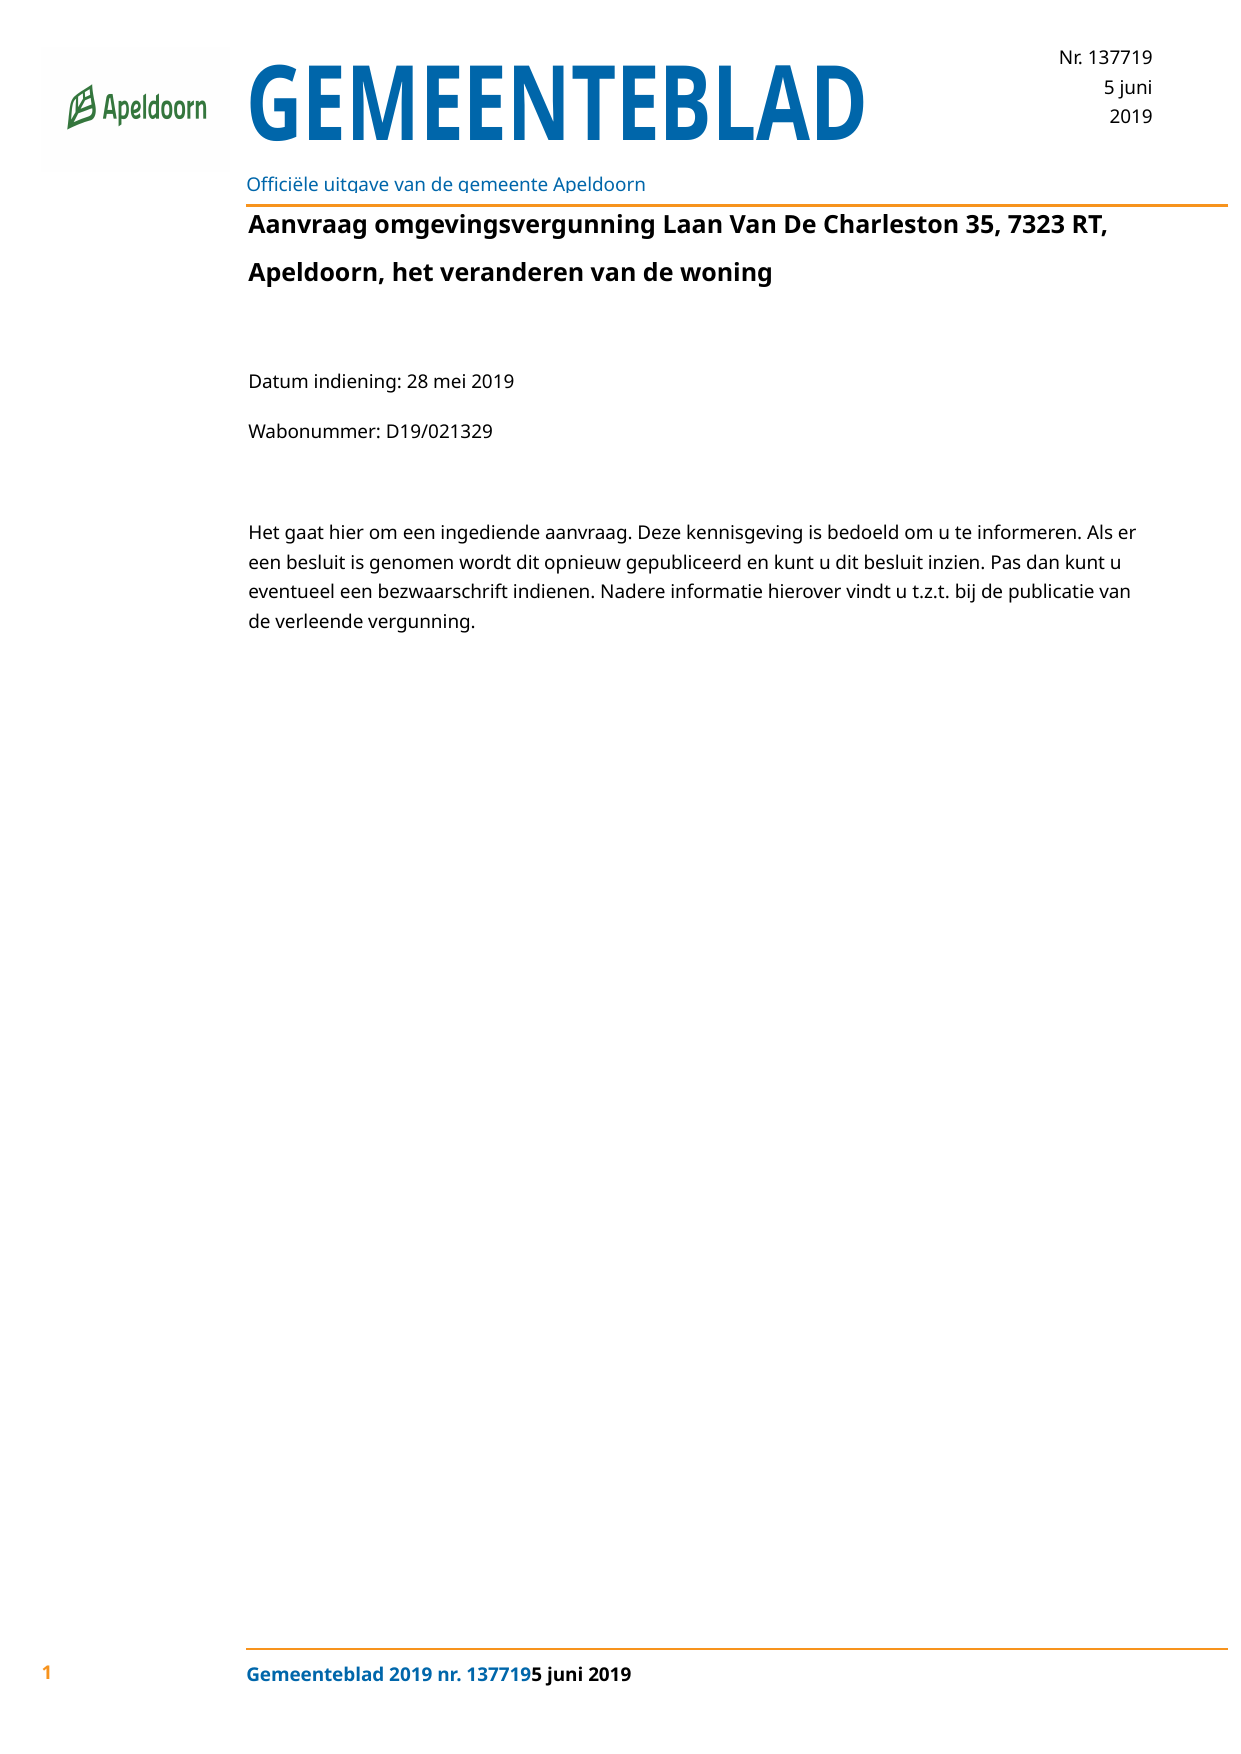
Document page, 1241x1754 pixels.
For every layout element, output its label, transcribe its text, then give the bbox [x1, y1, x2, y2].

text Aanvraag omgevingsvergunning Laan Van De Charleston 35, 7323 RT, Apeldoorn, het veranderen van de woning [248, 207, 1152, 288]
text Het gaat hier om een ingediende aanvraag. Deze kennisgeving is bedoeld om u te informeren. Als er een besluit is genomen wordt dit opnieuw gepubliceerd en kunt u dit besluit inzien. Pas dan kunt u eventueel een bezwaarschrift indienen. Nadere informatie hierover vindt u t.z.t. bij de publicatie van de verleende vergunning. [248, 519, 1152, 634]
picture [41, 47, 231, 172]
text Datum indiening: 28 mei 2019 [248, 368, 1152, 394]
text Wabonummer: D19/021329 [248, 419, 1152, 444]
